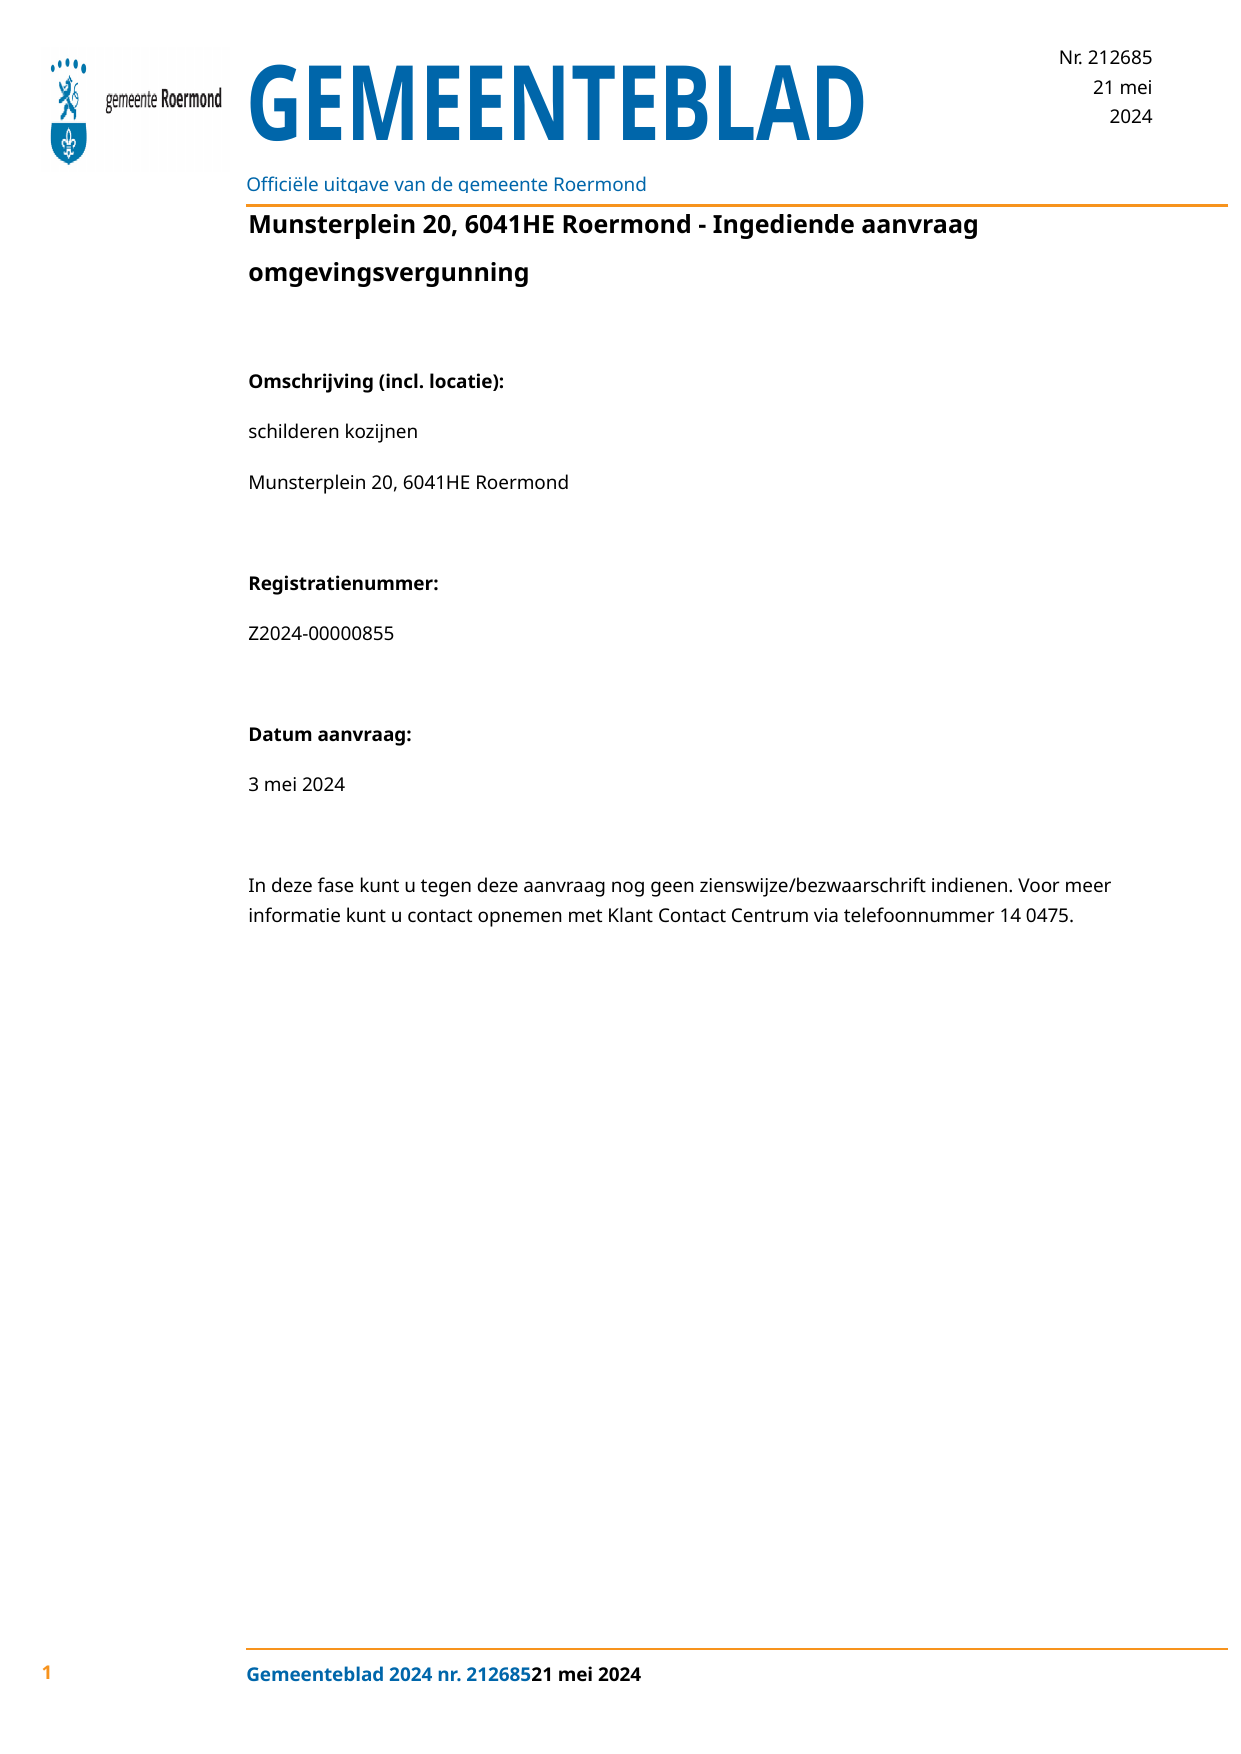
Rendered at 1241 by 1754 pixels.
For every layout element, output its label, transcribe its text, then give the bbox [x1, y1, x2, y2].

text 3 mei 2024 [248, 772, 1152, 797]
text Datum aanvraag: [248, 721, 1152, 747]
text Z2024-00000855 [248, 620, 1152, 646]
text In deze fase kunt u tegen deze aanvraag nog geen zienswijze/bezwaarschrift indienen. Voor meer informatie kunt u contact opnemen met Klant Contact Centrum via telefoonnummer 14 0475. [248, 872, 1152, 928]
text Registratienummer: [248, 570, 1152, 596]
text Omschrijving (incl. locatie): [248, 368, 1152, 394]
picture [41, 47, 231, 172]
text Munsterplein 20, 6041HE Roermond - Ingediende aanvraag omgevingsvergunning [248, 207, 1152, 288]
text schilderen kozijnen [248, 419, 1152, 444]
text Munsterplein 20, 6041HE Roermond [248, 469, 1152, 495]
